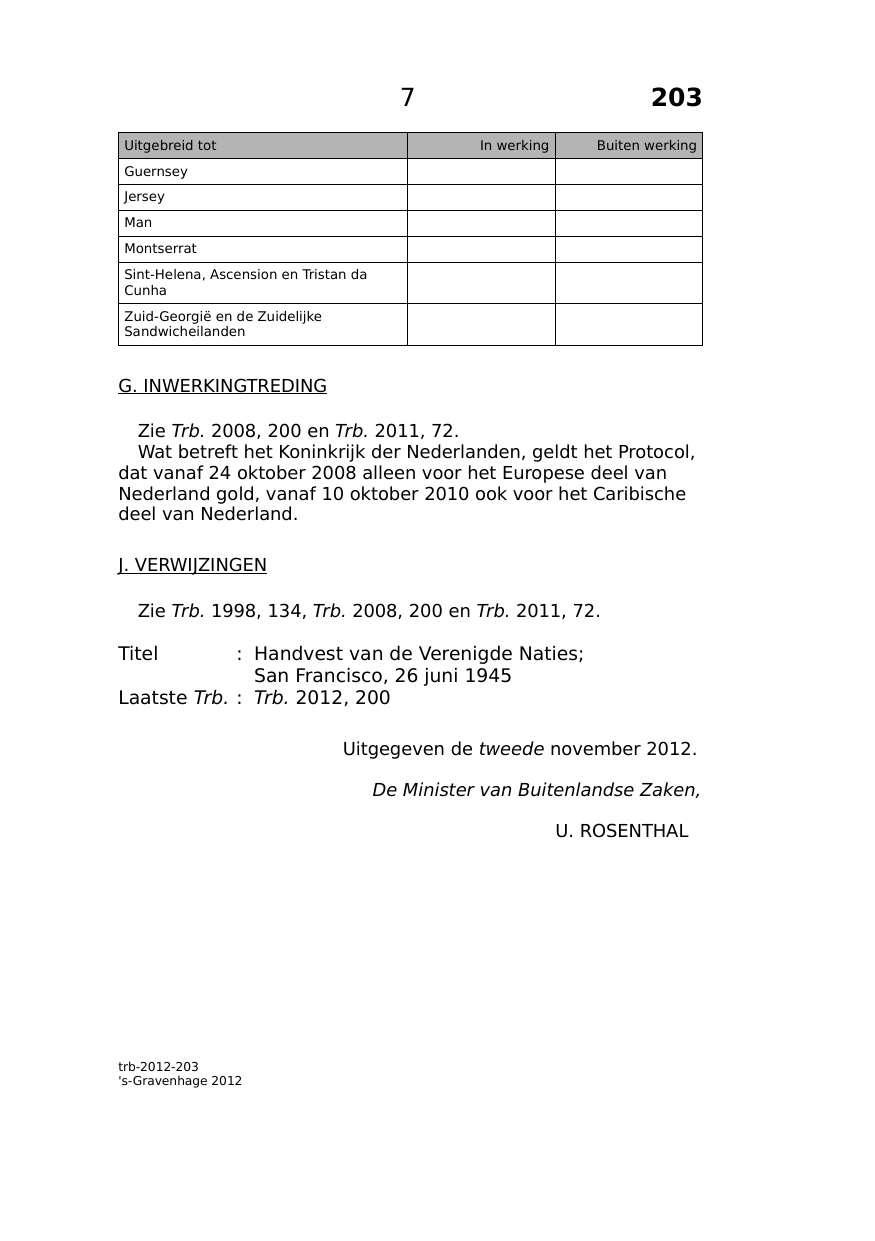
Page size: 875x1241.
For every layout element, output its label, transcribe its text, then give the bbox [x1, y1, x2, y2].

table_cell [408, 185, 555, 210]
table_cell [556, 237, 702, 262]
text De Minister van Buitenlandse Zaken, U. ROSENTHAL [118, 779, 703, 842]
subtitle G. INWERKINGTREDING [118, 376, 703, 396]
table_cell [408, 304, 555, 344]
table_cell Trb. 2012, 200 [254, 687, 703, 709]
table_cell [556, 263, 702, 303]
table_cell [556, 185, 702, 210]
table_cell [408, 263, 555, 303]
table_cell Man [119, 211, 407, 236]
table_header : [236, 643, 254, 687]
table_cell Jersey [119, 185, 407, 210]
text Zie Trb. 1998, 134, Trb. 2008, 200 en Trb. 2011, 72. [118, 601, 703, 621]
text Zie Trb. 2008, 200 en Trb. 2011, 72. [118, 421, 703, 442]
text Uitgegeven de tweede november 2012. [118, 739, 703, 759]
table_header Handvest van de Verenigde Naties; San Francisco, 26 juni 1945 [254, 643, 703, 687]
table_cell Sint-Helena, Ascension en Tristan da Cunha [119, 263, 407, 303]
table_header In werking [408, 133, 555, 158]
table_header Titel [118, 643, 236, 687]
table_header Uitgebreid tot [119, 133, 407, 158]
table_cell Laatste Trb. [118, 687, 236, 709]
table_cell Zuid-Georgië en de Zuidelijke Sandwicheilanden [119, 304, 407, 344]
text trb-2012-203 [118, 1060, 352, 1074]
table_cell [556, 304, 702, 344]
text 's-Gravenhage 2012 [118, 1074, 352, 1088]
table_cell : [236, 687, 254, 709]
table_cell [556, 159, 702, 184]
table_header Buiten werking [556, 133, 702, 158]
table_cell [408, 211, 555, 236]
table_cell [408, 237, 555, 262]
table_cell Guernsey [119, 159, 407, 184]
text Wat betreft het Koninkrijk der Nederlanden, geldt het Protocol, dat vanaf 24 oktober 2008 alleen voor het Europese deel van Nederland gold, vanaf 10 oktober 2010 ook voor het Caribische deel van Nederland. [118, 442, 703, 525]
table_cell [408, 159, 555, 184]
subtitle J. VERWIJZINGEN [118, 555, 703, 576]
table_cell Montserrat [119, 237, 407, 262]
table_cell [556, 211, 702, 236]
